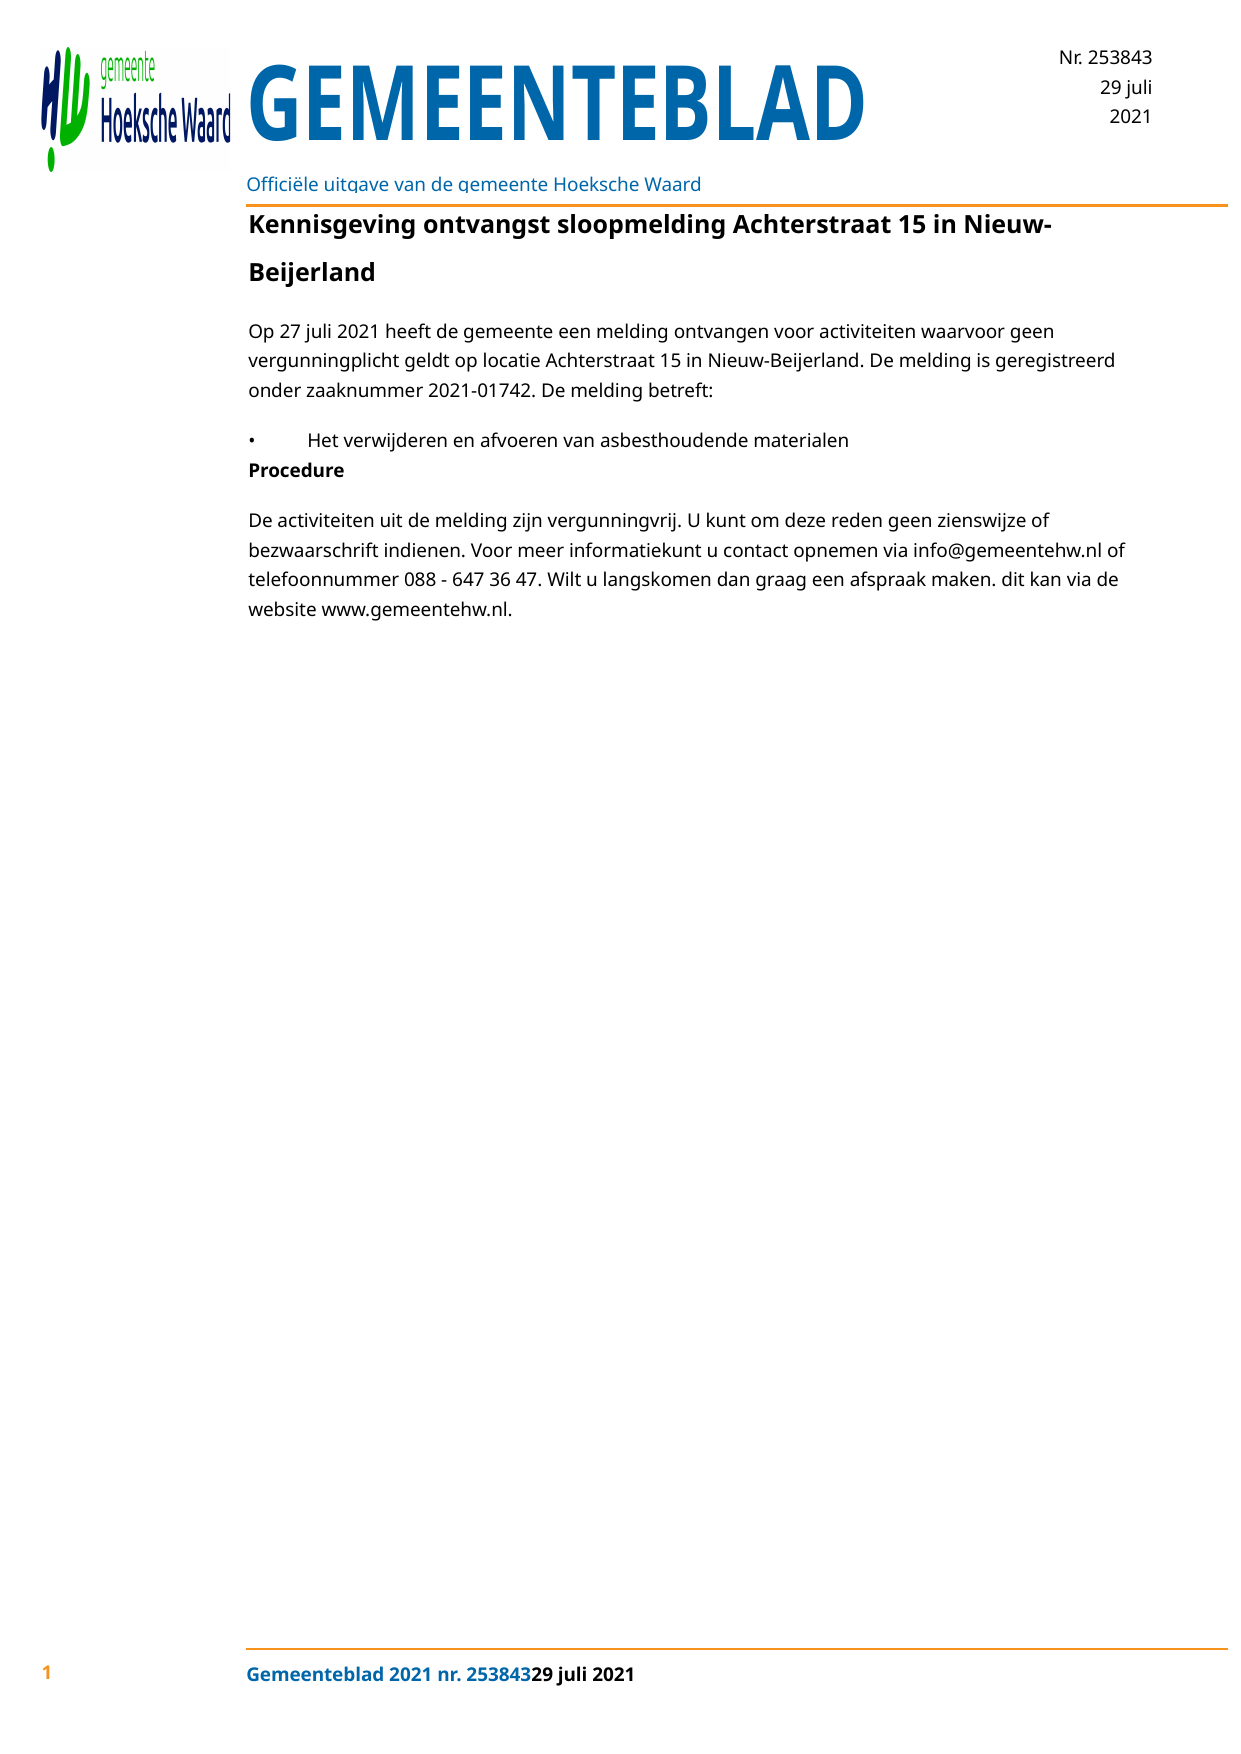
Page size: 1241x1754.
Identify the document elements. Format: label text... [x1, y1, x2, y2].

text Kennisgeving ontvangst sloopmelding Achterstraat 15 in Nieuw-Beijerland [248, 207, 1152, 288]
text Op 27 juli 2021 heeft de gemeente een melding ontvangen voor activiteiten waarvoor geen vergunningplicht geldt op locatie Achterstraat 15 in Nieuw-Beijerland. De melding is geregistreerd onder zaaknummer 2021-01742. De melding betreft: [248, 318, 1152, 403]
text Procedure [248, 457, 1152, 483]
picture [41, 47, 231, 172]
list Het verwijderen en afvoeren van asbesthoudende materialen [248, 427, 1152, 453]
text De activiteiten uit de melding zijn vergunningvrij. U kunt om deze reden geen zienswijze of bezwaarschrift indienen. Voor meer informatiekunt u contact opnemen via info@gemeentehw.nl of telefoonnummer 088 - 647 36 47. Wilt u langskomen dan graag een afspraak maken. dit kan via de website www.gemeentehw.nl. [248, 507, 1152, 622]
